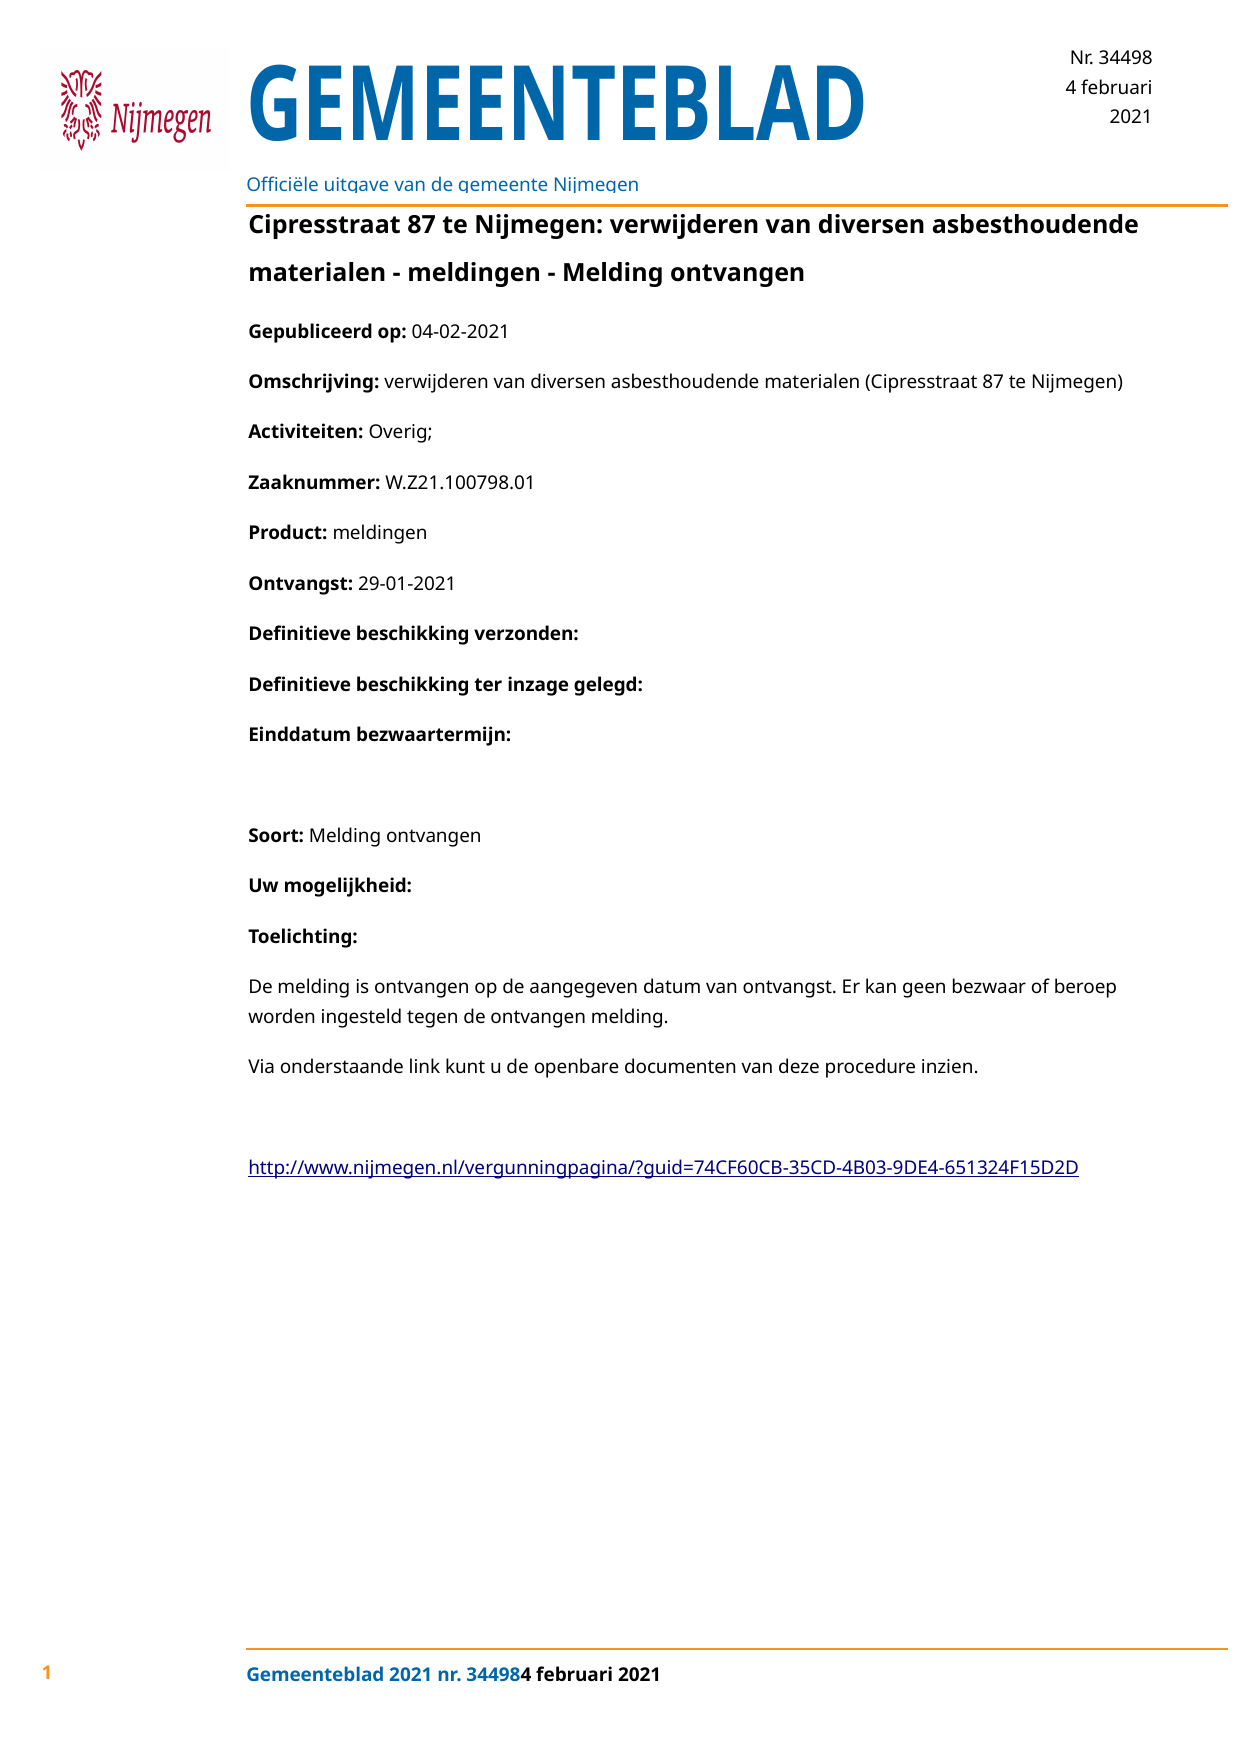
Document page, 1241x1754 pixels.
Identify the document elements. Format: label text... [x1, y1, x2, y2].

text Via onderstaande link kunt u de openbare documenten van deze procedure inzien. [248, 1053, 1152, 1079]
text http://www.nijmegen.nl/vergunningpagina/?guid=74CF60CB-35CD-4B03-9DE4-651324F15D2D [248, 1154, 1152, 1180]
text Definitieve beschikking verzonden: [248, 620, 1152, 646]
text Cipresstraat 87 te Nijmegen: verwijderen van diversen asbesthoudende materialen - meldingen - Melding ontvangen [248, 207, 1152, 288]
text De melding is ontvangen op de aangegeven datum van ontvangst. Er kan geen bezwaar of beroep worden ingesteld tegen de ontvangen melding. [248, 973, 1152, 1029]
text Activiteiten: Overig; [248, 419, 1152, 444]
text Toelichting: [248, 923, 1152, 949]
text Omschrijving: verwijderen van diversen asbesthoudende materialen (Cipresstraat 87 te Nijmegen) [248, 368, 1152, 394]
text Einddatum bezwaartermijn: [248, 721, 1152, 747]
text Definitieve beschikking ter inzage gelegd: [248, 671, 1152, 697]
text Product: meldingen [248, 519, 1152, 545]
text Gepubliceerd op: 04-02-2021 [248, 318, 1152, 344]
text Ontvangst: 29-01-2021 [248, 570, 1152, 596]
text Uw mogelijkheid: [248, 872, 1152, 898]
text Soort: Melding ontvangen [248, 822, 1152, 848]
picture [41, 47, 231, 172]
text Zaaknummer: W.Z21.100798.01 [248, 469, 1152, 495]
